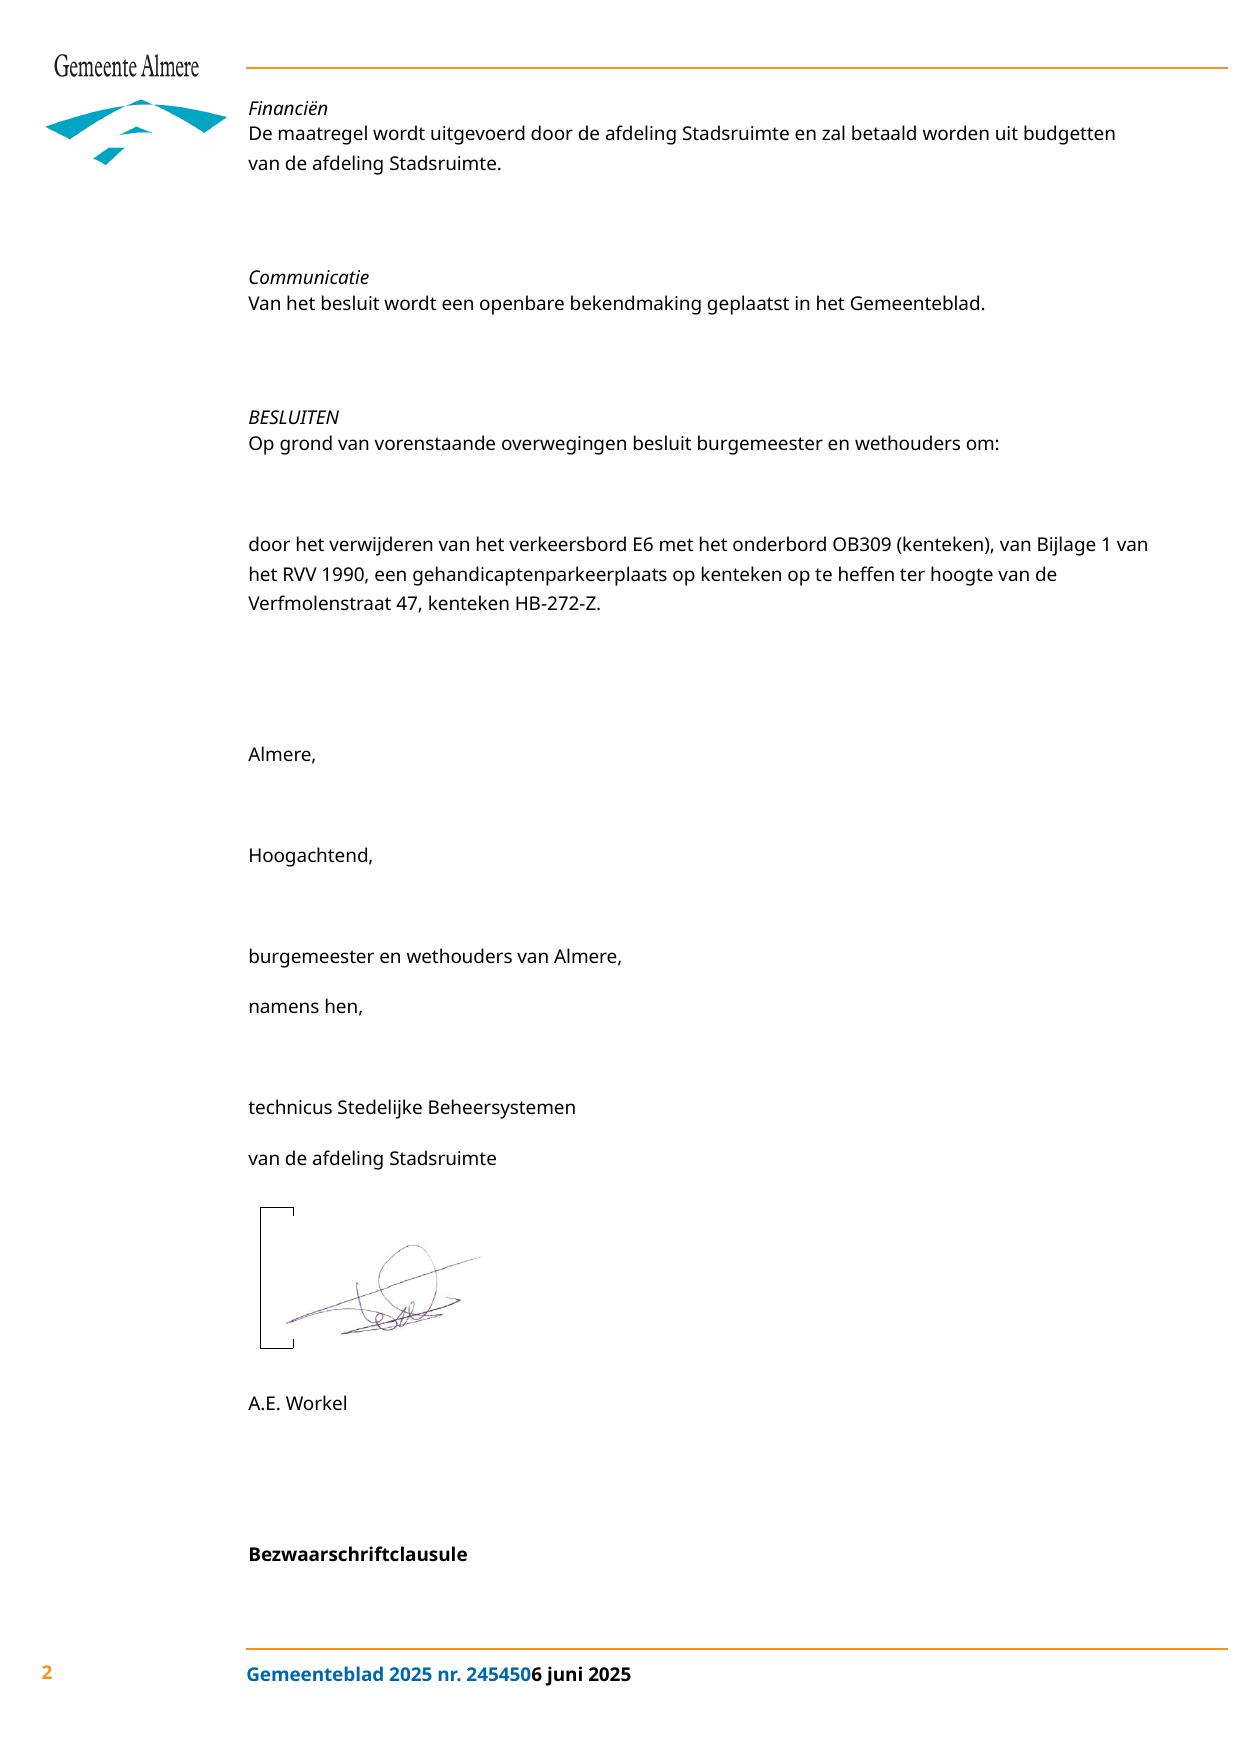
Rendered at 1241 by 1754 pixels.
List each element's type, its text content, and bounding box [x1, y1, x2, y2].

text Communicatie [248, 264, 1152, 290]
picture [268, 1216, 491, 1339]
text Almere, [248, 742, 1152, 767]
text namens hen, [248, 994, 1152, 1019]
text Bezwaarschriftclausule [248, 1541, 1152, 1567]
text A.E. Workel [248, 1390, 1152, 1416]
text BESLUITEN [248, 404, 1152, 430]
text Hoogachtend, [248, 842, 1152, 868]
picture [41, 47, 231, 172]
text Op grond van vorenstaande overwegingen besluit burgemeester en wethouders om: [248, 430, 1152, 456]
text van de afdeling Stadsruimte [248, 1145, 1152, 1171]
text Financiën [248, 95, 1152, 121]
text burgemeester en wethouders van Almere, [248, 943, 1152, 969]
text De maatregel wordt uitgevoerd door de afdeling Stadsruimte en zal betaald worden uit budgetten van de afdeling Stadsruimte. [248, 121, 1152, 176]
text door het verwijderen van het verkeersbord E6 met het onderbord OB309 (kenteken), van Bijlage 1 van het RVV 1990, een gehandicaptenparkeerplaats op kenteken op te heffen ter hoogte van de Verfmolenstraat 47, kenteken HB-272-Z. [248, 531, 1152, 616]
text Van het besluit wordt een openbare bekendmaking geplaatst in het Gemeenteblad. [248, 290, 1152, 316]
text technicus Stedelijke Beheersystemen [248, 1094, 1152, 1120]
